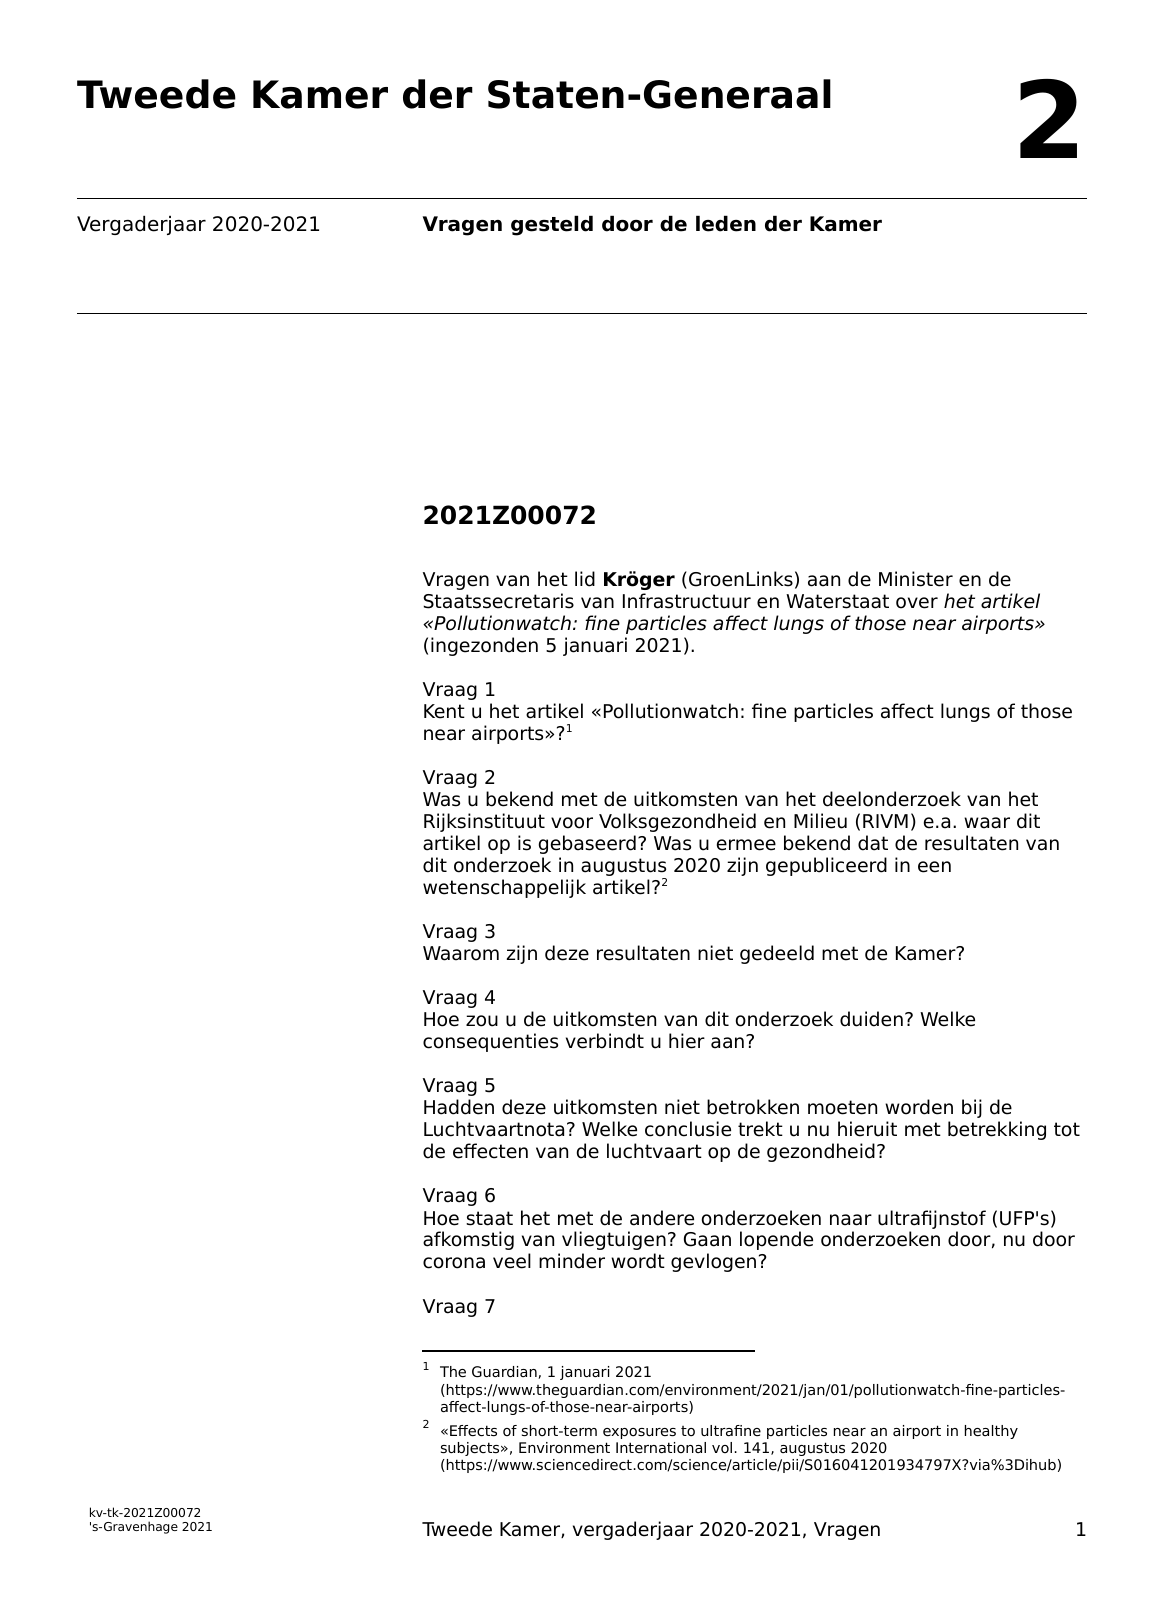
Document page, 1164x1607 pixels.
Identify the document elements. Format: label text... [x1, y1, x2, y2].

text Kent u het artikel «Pollutionwatch: fine particles affect lungs of those near airports»? [422, 701, 1087, 745]
text 2021Z00072 [422, 501, 1087, 531]
text Hoe staat het met de andere onderzoeken naar ultrafijnstof (UFP's) afkomstig van vliegtuigen? Gaan lopende onderzoeken door, nu door corona veel minder wordt gevlogen? [422, 1207, 1087, 1273]
text Vraag 7 [422, 1296, 1087, 1317]
text Vragen van het lid Kröger (GroenLinks) aan de Minister en de Staatssecretaris van Infrastructuur en Waterstaat over het artikel «Pollutionwatch: fine particles affect lungs of those near airports» (ingezonden 5 januari 2021). [422, 569, 1087, 657]
text 's-Gravenhage 2021 [88, 1520, 323, 1534]
text kv-tk-2021Z00072 [88, 1506, 323, 1520]
text The Guardian, 1 januari 2021 (https://www.theguardian.com/environment/2021/jan/01/pollutionwatch-fine-particles-affect-lungs-of-those-near-airports) [422, 1360, 1087, 1416]
text Vraag 6 [422, 1185, 1087, 1207]
text «Effects of short-term exposures to ultrafine particles near an airport in healthy subjects», Environment International vol. 141, augustus 2020 (https://www.sciencedirect.com/science/article/pii/S016041201934797X?via%3Dihub) [422, 1418, 1087, 1474]
text Was u bekend met de uitkomsten van het deelonderzoek van het Rijksinstituut voor Volksgezondheid en Milieu (RIVM) e.a. waar dit artikel op is gebaseerd? Was u ermee bekend dat de resultaten van dit onderzoek in augustus 2020 zijn gepubliceerd in een wetenschappelijk artikel? [422, 789, 1087, 899]
table_header 2 [886, 59, 1087, 198]
text Vraag 4 [422, 987, 1087, 1009]
text Vraag 3 [422, 921, 1087, 943]
table_cell Vergaderjaar 2020-2021 [77, 199, 422, 313]
text Vraag 1 [422, 679, 1087, 701]
table_cell Vragen gesteld door de leden der Kamer [422, 199, 1087, 313]
text Hadden deze uitkomsten niet betrokken moeten worden bij de Luchtvaartnota? Welke conclusie trekt u nu hieruit met betrekking tot de effecten van de luchtvaart op de gezondheid? [422, 1097, 1087, 1163]
table_header Tweede Kamer der Staten-Generaal [77, 59, 886, 198]
text Hoe zou u de uitkomsten van dit onderzoek duiden? Welke consequenties verbindt u hier aan? [422, 1009, 1087, 1053]
text Vraag 5 [422, 1075, 1087, 1097]
text Vraag 2 [422, 767, 1087, 789]
text Waarom zijn deze resultaten niet gedeeld met de Kamer? [422, 943, 1087, 965]
